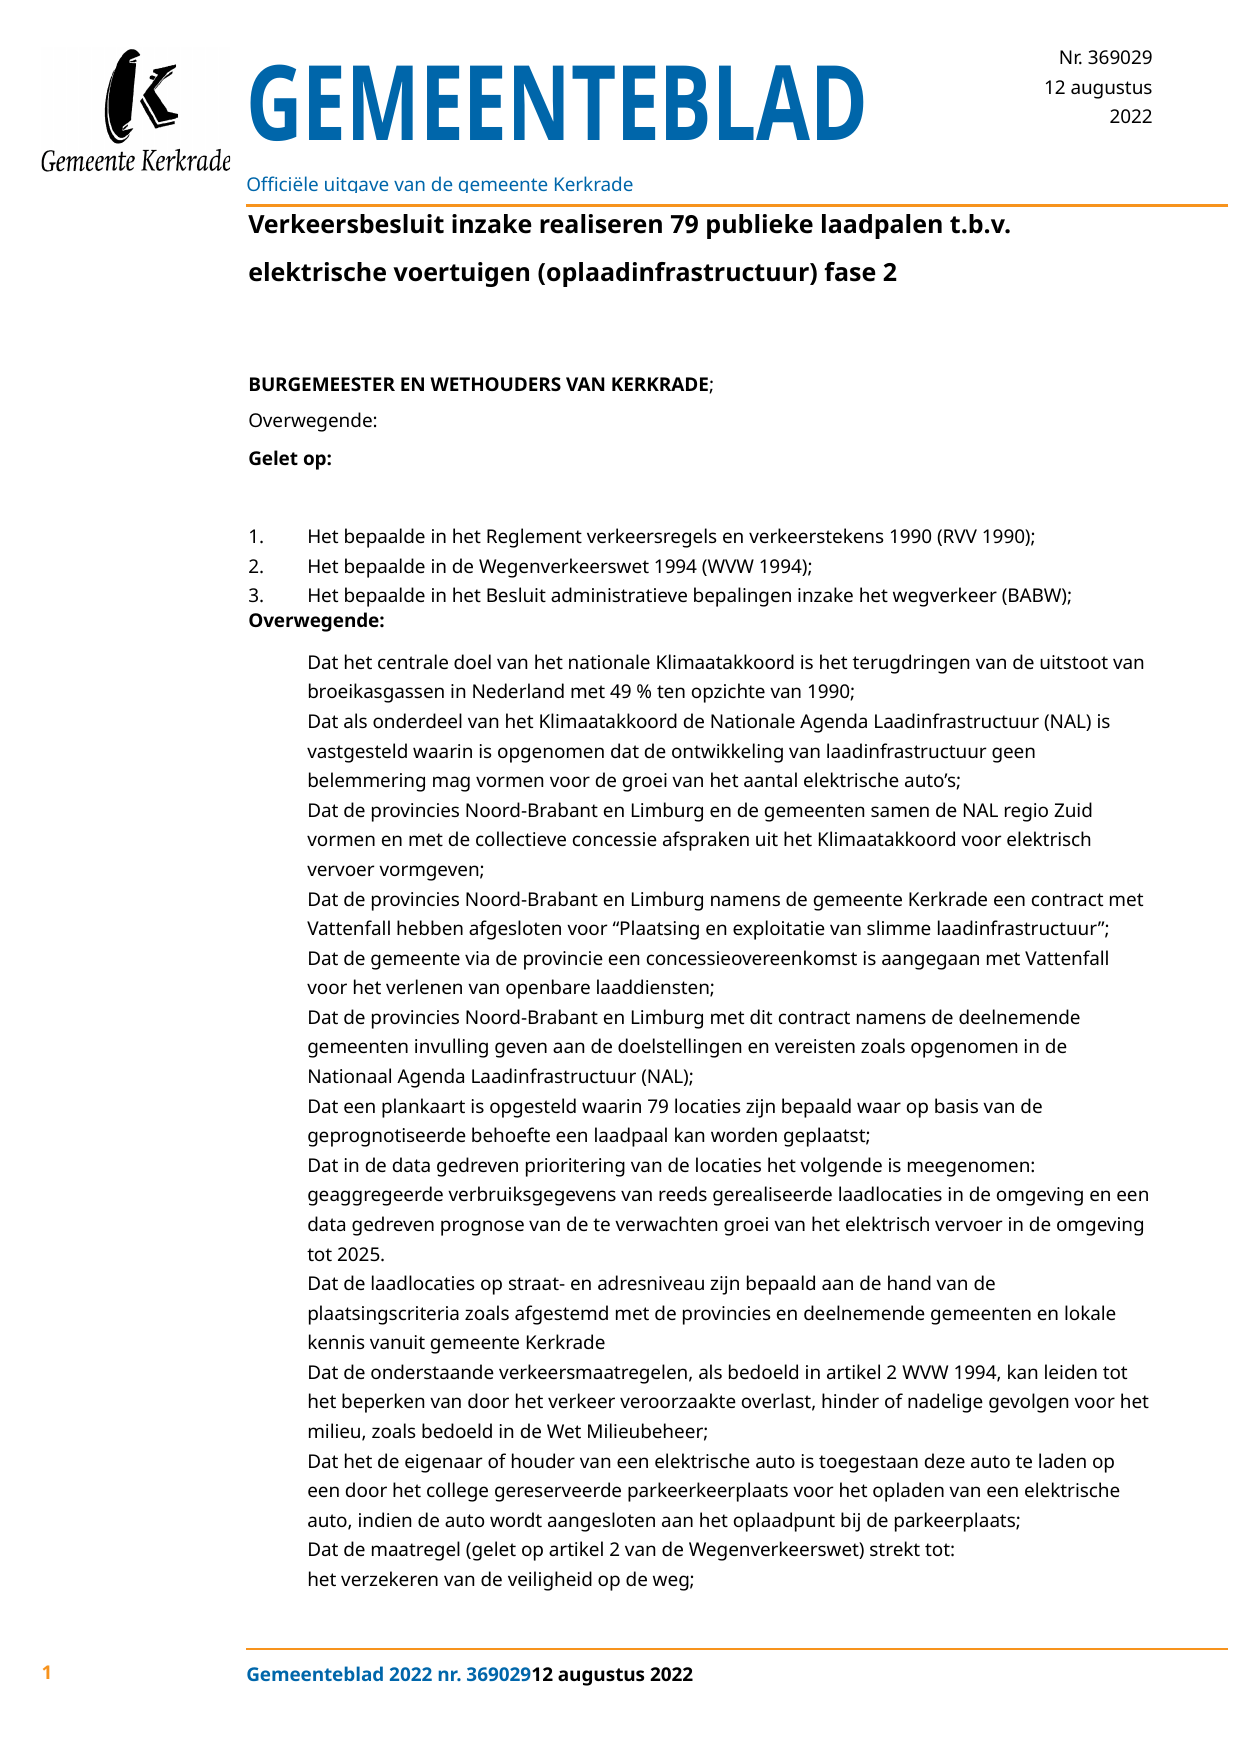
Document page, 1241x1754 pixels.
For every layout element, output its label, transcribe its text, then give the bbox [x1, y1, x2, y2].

list Dat in de data gedreven prioritering van de locaties het volgende is meegenomen: geaggregeerde verbruiksgegevens van reeds gerealiseerde laadlocaties in de omgeving en een data gedreven prognose van de te verwachten groei van het elektrisch vervoer in de omgeving tot 2025. [248, 1152, 1152, 1267]
list Dat de provincies Noord-Brabant en Limburg namens de gemeente Kerkrade een contract met Vattenfall hebben afgesloten voor “Plaatsing en exploitatie van slimme laadinfrastructuur”; [248, 886, 1152, 941]
text Overwegende: [248, 612, 1152, 631]
text Overwegende: [248, 412, 1152, 432]
picture [41, 47, 231, 172]
list Dat de onderstaande verkeersmaatregelen, als bedoeld in artikel 2 WVW 1994, kan leiden tot het beperken van door het verkeer veroorzaakte overlast, hinder of nadelige gevolgen voor het milieu, zoals bedoeld in de Wet Milieubeheer; [248, 1359, 1152, 1444]
list Dat als onderdeel van het Klimaatakkoord de Nationale Agenda Laadinfrastructuur (NAL) is vastgesteld waarin is opgenomen dat de ontwikkeling van laadinfrastructuur geen belemmering mag vormen voor de groei van het aantal elektrische auto’s; [248, 708, 1152, 793]
list Dat de laadlocaties op straat- en adresniveau zijn bepaald aan de hand van de plaatsingscriteria zoals afgestemd met de provincies en deelnemende gemeenten en lokale kennis vanuit gemeente Kerkrade [248, 1270, 1152, 1355]
list Het bepaalde in het Reglement verkeersregels en verkeerstekens 1990 (RVV 1990); [248, 523, 1152, 549]
list Dat het de eigenaar of houder van een elektrische auto is toegestaan deze auto te laden op een door het college gereserveerde parkeerkeerplaats voor het opladen van een elektrische auto, indien de auto wordt aangesloten aan het oplaadpunt bij de parkeerplaats; [248, 1448, 1152, 1533]
list Dat de gemeente via de provincie een concessieovereenkomst is aangegaan met Vattenfall voor het verlenen van openbare laaddiensten; [248, 945, 1152, 1000]
list Dat de provincies Noord-Brabant en Limburg en de gemeenten samen de NAL regio Zuid vormen en met de collectieve concessie afspraken uit het Klimaatakkoord voor elektrisch vervoer vormgeven; [248, 797, 1152, 882]
text Verkeersbesluit inzake realiseren 79 publieke laadpalen t.b.v. elektrische voertuigen (oplaadinfrastructuur) fase 2 [248, 207, 1152, 288]
list het verzekeren van de veiligheid op de weg; [248, 1566, 1152, 1592]
text Gelet op: [248, 449, 1152, 469]
list Het bepaalde in het Besluit administratieve bepalingen inzake het wegverkeer (BABW); [248, 583, 1152, 608]
list Dat het centrale doel van het nationale Klimaatakkoord is het terugdringen van de uitstoot van broeikasgassen in Nederland met 49 % ten opzichte van 1990; [248, 649, 1152, 704]
list Dat de provincies Noord-Brabant en Limburg met dit contract namens de deelnemende gemeenten invulling geven aan de doelstellingen en vereisten zoals opgenomen in de Nationaal Agenda Laadinfrastructuur (NAL); [248, 1004, 1152, 1089]
list Dat een plankaart is opgesteld waarin 79 locaties zijn bepaald waar op basis van de geprognotiseerde behoefte een laadpaal kan worden geplaatst; [248, 1093, 1152, 1148]
list Dat de maatregel (gelet op artikel 2 van de Wegenverkeerswet) strekt tot: [248, 1537, 1152, 1562]
text BURGEMEESTER EN WETHOUDERS VAN KERKRADE; [248, 376, 1152, 395]
list Het bepaalde in de Wegenverkeerswet 1994 (WVW 1994); [248, 553, 1152, 579]
